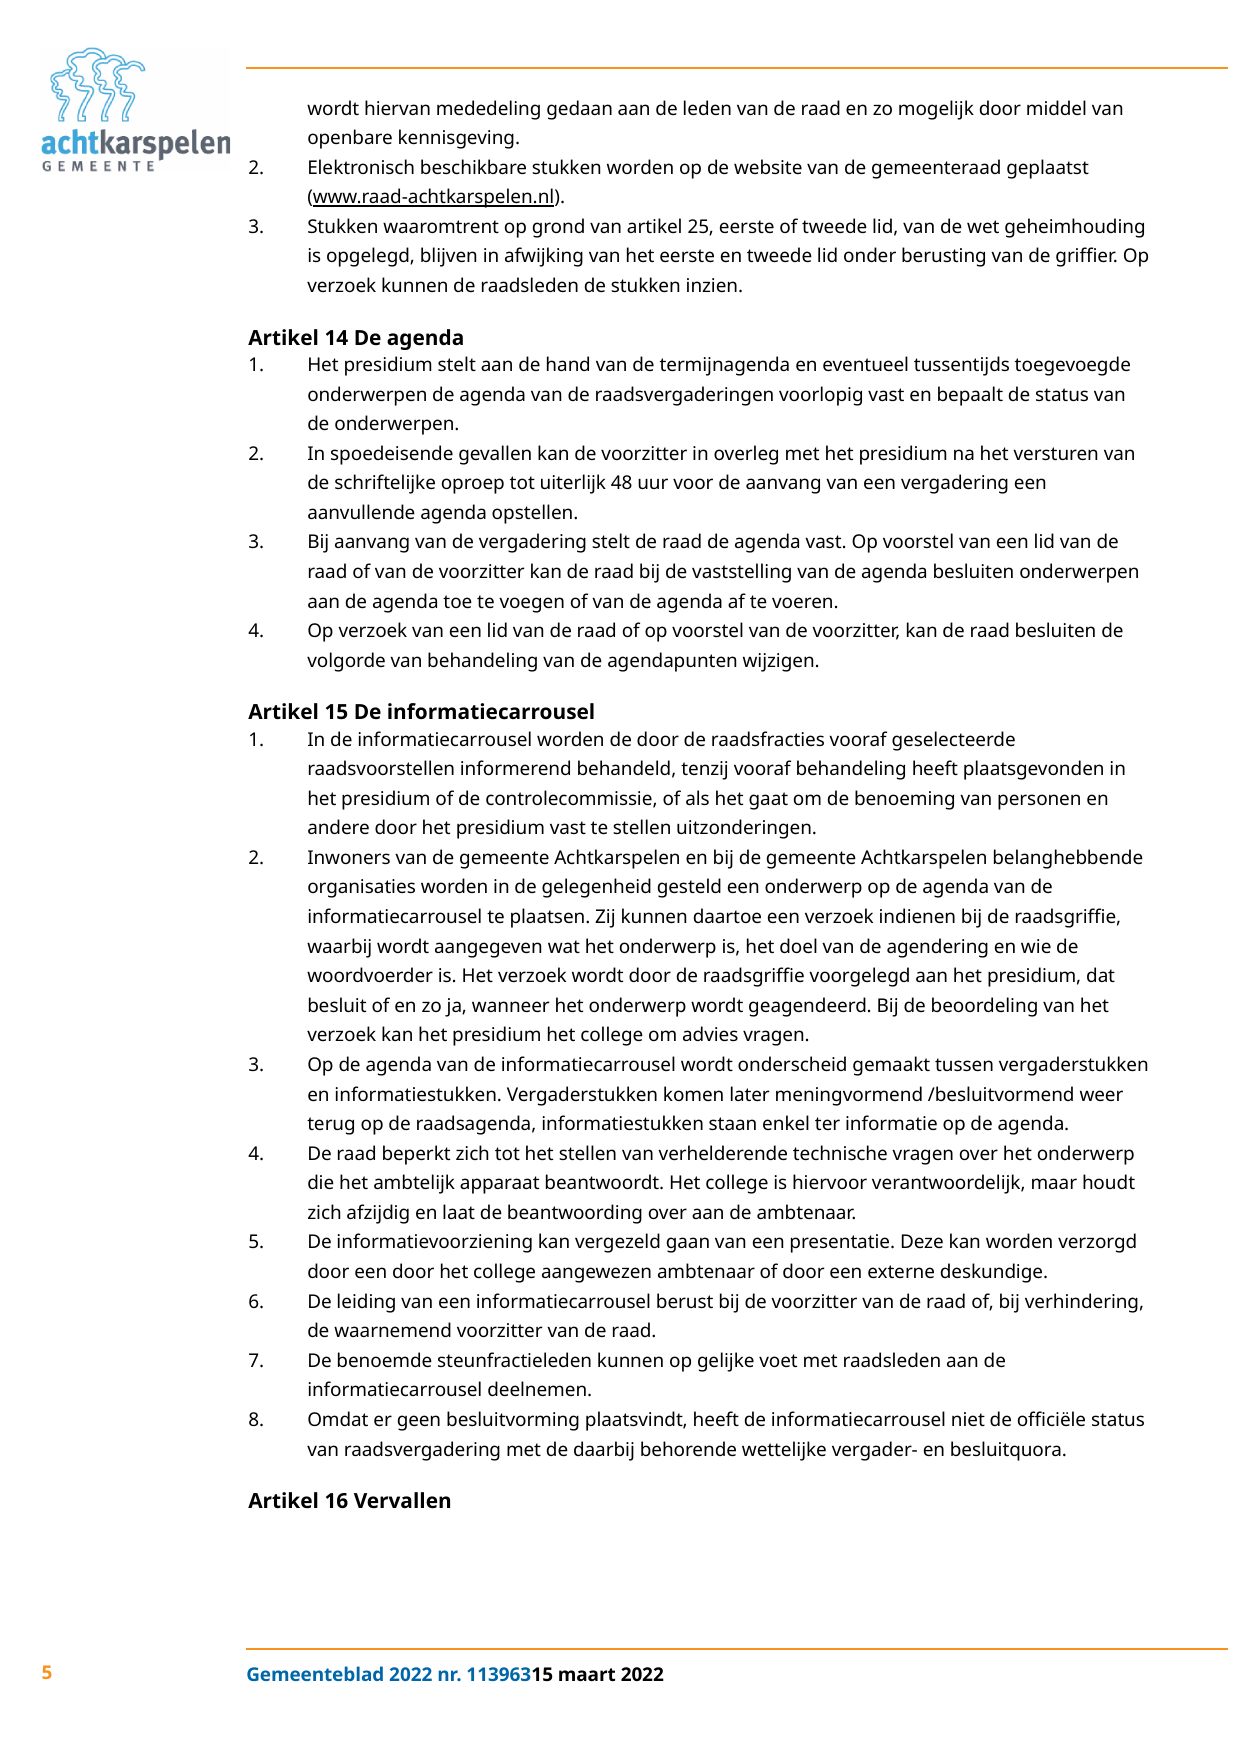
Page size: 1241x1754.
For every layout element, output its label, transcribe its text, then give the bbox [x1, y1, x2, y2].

list In de informatiecarrousel worden de door de raadsfracties vooraf geselecteerde raadsvoorstellen informerend behandeld, tenzij vooraf behandeling heeft plaatsgevonden in het presidium of de controlecommissie, of als het gaat om de benoeming van personen en andere door het presidium vast te stellen uitzonderingen. [248, 726, 1152, 840]
list De benoemde steunfractieleden kunnen op gelijke voet met raadsleden aan de informatiecarrousel deelnemen. [248, 1347, 1152, 1402]
list Bij aanvang van de vergadering stelt de raad de agenda vast. Op voorstel van een lid van de raad of van de voorzitter kan de raad bij de vaststelling van de agenda besluiten onderwerpen aan de agenda toe te voegen of van de agenda af te voeren. [248, 529, 1152, 613]
text Artikel 16 Vervallen [248, 1486, 1152, 1515]
list Op de agenda van de informatiecarrousel wordt onderscheid gemaakt tussen vergaderstukken en informatiestukken. Vergaderstukken komen later meningvormend /besluitvormend weer terug op de raadsagenda, informatiestukken staan enkel ter informatie op de agenda. [248, 1051, 1152, 1136]
list De informatievoorziening kan vergezeld gaan van een presentatie. Deze kan worden verzorgd door een door het college aangewezen ambtenaar of door een externe deskundige. [248, 1229, 1152, 1284]
list wordt hiervan mededeling gedaan aan de leden van de raad en zo mogelijk door middel van openbare kennisgeving. [248, 95, 1152, 150]
list Elektronisch beschikbare stukken worden op de website van de gemeenteraad geplaatst (www.raad-achtkarspelen.nl). [248, 154, 1152, 209]
list Op verzoek van een lid van de raad of op voorstel van de voorzitter, kan de raad besluiten de volgorde van behandeling van de agendapunten wijzigen. [248, 617, 1152, 673]
list Het presidium stelt aan de hand van de termijnagenda en eventueel tussentijds toegevoegde onderwerpen de agenda van de raadsvergaderingen voorlopig vast en bepaalt de status van de onderwerpen. [248, 351, 1152, 436]
picture [41, 47, 231, 172]
list De raad beperkt zich tot het stellen van verhelderende technische vragen over het onderwerp die het ambtelijk apparaat beantwoordt. Het college is hiervoor verantwoordelijk, maar houdt zich afzijdig en laat de beantwoording over aan de ambtenaar. [248, 1140, 1152, 1225]
list Omdat er geen besluitvorming plaatsvindt, heeft de informatiecarrousel niet de officiële status van raadsvergadering met de daarbij behorende wettelijke vergader- en besluitquora. [248, 1406, 1152, 1462]
list Inwoners van de gemeente Achtkarspelen en bij de gemeente Achtkarspelen belanghebbende organisaties worden in de gelegenheid gesteld een onderwerp op de agenda van de informatiecarrousel te plaatsen. Zij kunnen daartoe een verzoek indienen bij de raadsgriffie, waarbij wordt aangegeven wat het onderwerp is, het doel van de agendering en wie de woordvoerder is. Het verzoek wordt door de raadsgriffie voorgelegd aan het presidium, dat besluit of en zo ja, wanneer het onderwerp wordt geagendeerd. Bij de beoordeling van het verzoek kan het presidium het college om advies vragen. [248, 844, 1152, 1047]
list In spoedeisende gevallen kan de voorzitter in overleg met het presidium na het versturen van de schriftelijke oproep tot uiterlijk 48 uur voor de aanvang van een vergadering een aanvullende agenda opstellen. [248, 440, 1152, 525]
list Stukken waaromtrent op grond van artikel 25, eerste of tweede lid, van de wet geheimhouding is opgelegd, blijven in afwijking van het eerste en tweede lid onder berusting van de griffier. Op verzoek kunnen de raadsleden de stukken inzien. [248, 213, 1152, 298]
text Artikel 14 De agenda [248, 323, 1152, 351]
list De leiding van een informatiecarrousel berust bij de voorzitter van de raad of, bij verhindering, de waarnemend voorzitter van de raad. [248, 1288, 1152, 1343]
text Artikel 15 De informatiecarrousel [248, 697, 1152, 726]
